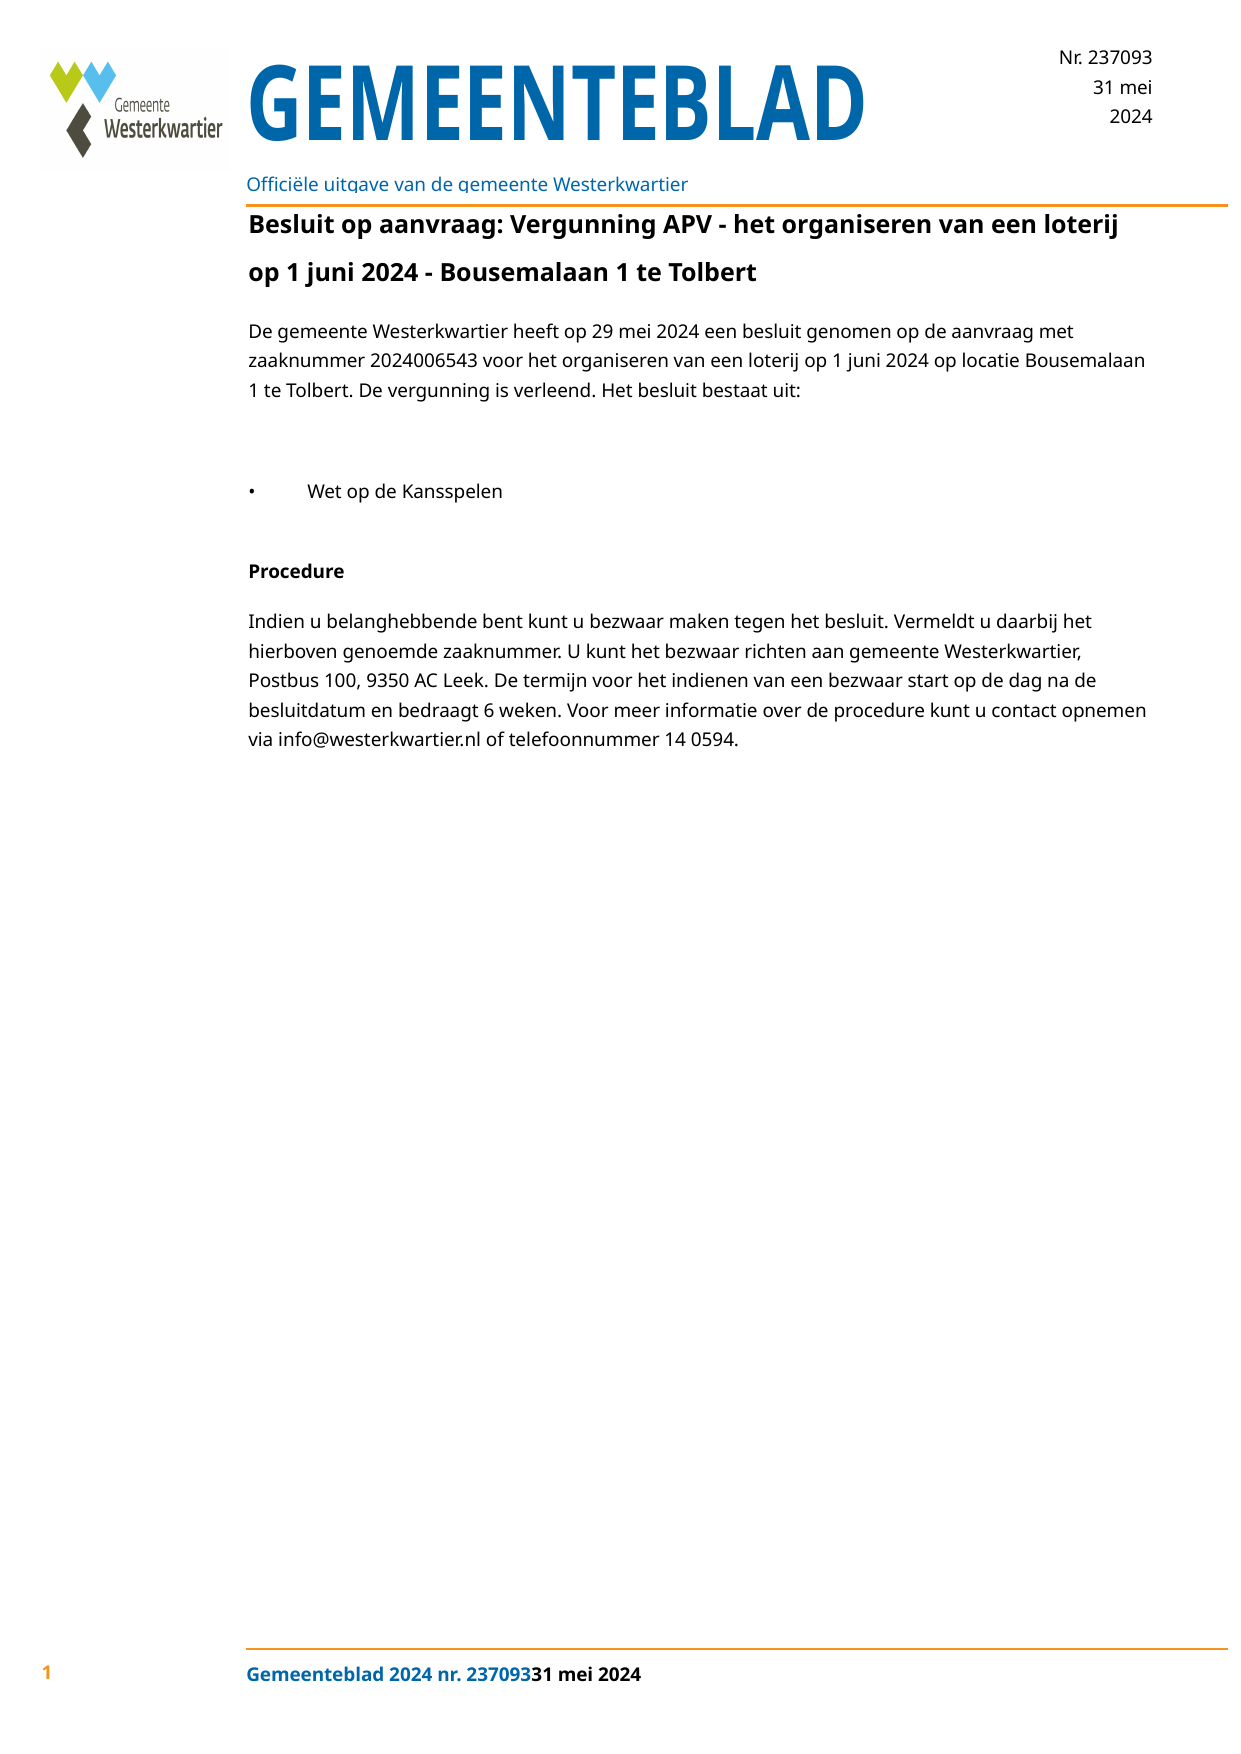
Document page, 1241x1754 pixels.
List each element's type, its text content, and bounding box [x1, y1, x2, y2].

text De gemeente Westerkwartier heeft op 29 mei 2024 een besluit genomen op de aanvraag met zaaknummer 2024006543 voor het organiseren van een loterij op 1 juni 2024 op locatie Bousemalaan 1 te Tolbert. De vergunning is verleend. Het besluit bestaat uit: [248, 318, 1152, 403]
text Besluit op aanvraag: Vergunning APV - het organiseren van een loterij op 1 juni 2024 - Bousemalaan 1 te Tolbert [248, 207, 1152, 288]
picture [41, 47, 231, 172]
text Procedure [248, 558, 1152, 584]
text Indien u belanghebbende bent kunt u bezwaar maken tegen het besluit. Vermeldt u daarbij het hierboven genoemde zaaknummer. U kunt het bezwaar richten aan gemeente Westerkwartier, Postbus 100, 9350 AC Leek. De termijn voor het indienen van een bezwaar start op de dag na de besluitdatum en bedraagt 6 weken. Voor meer informatie over de procedure kunt u contact opnemen via info@westerkwartier.nl of telefoonnummer 14 0594. [248, 608, 1152, 752]
list Wet op de Kansspelen [248, 478, 1152, 504]
